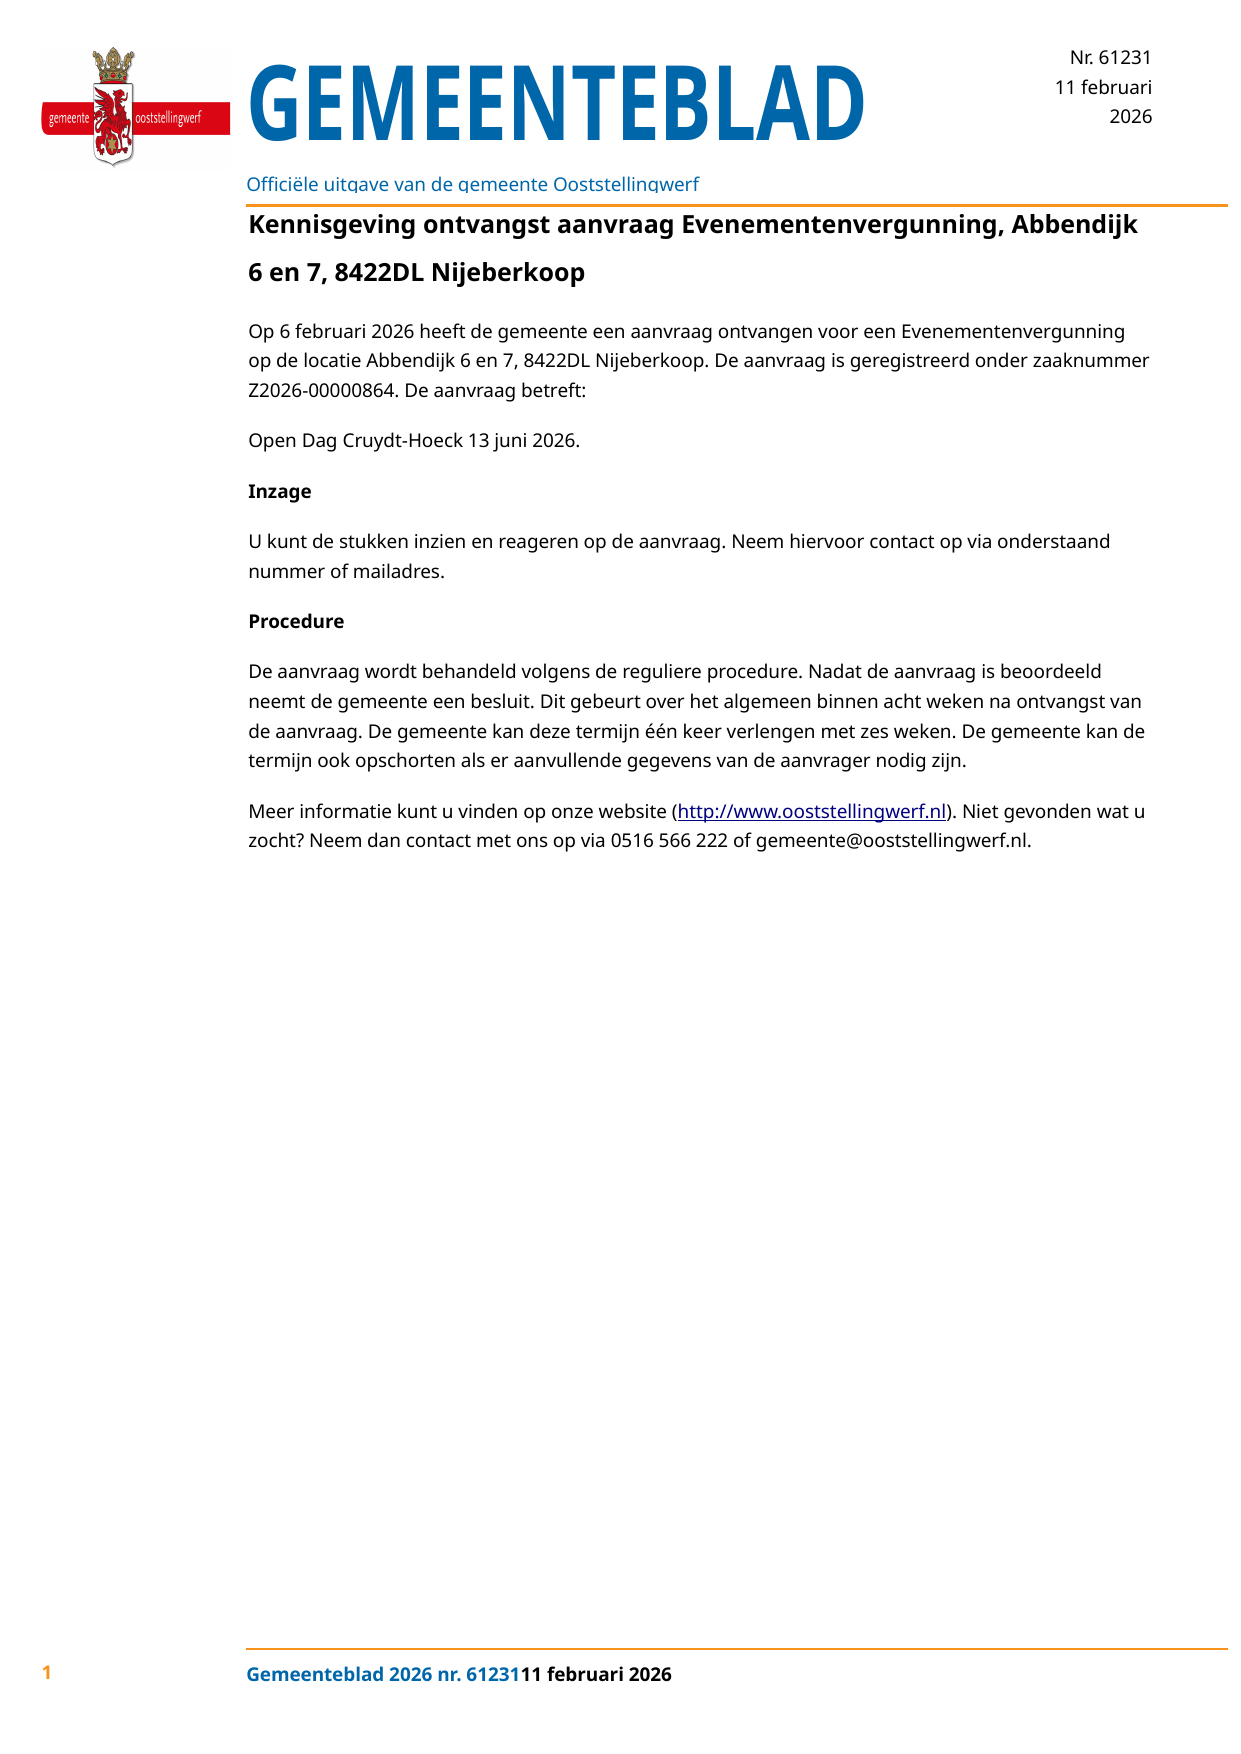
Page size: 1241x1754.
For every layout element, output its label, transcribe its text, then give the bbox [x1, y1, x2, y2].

text Procedure [248, 608, 1152, 634]
text Inzage [248, 478, 1152, 504]
picture [41, 47, 231, 172]
text De aanvraag wordt behandeld volgens de reguliere procedure. Nadat de aanvraag is beoordeeld neemt de gemeente een besluit. Dit gebeurt over het algemeen binnen acht weken na ontvangst van de aanvraag. De gemeente kan deze termijn één keer verlengen met zes weken. De gemeente kan de termijn ook opschorten als er aanvullende gegevens van de aanvrager nodig zijn. [248, 659, 1152, 773]
text Open Dag Cruydt-Hoeck 13 juni 2026. [248, 427, 1152, 453]
text Op 6 februari 2026 heeft de gemeente een aanvraag ontvangen voor een Evenementenvergunning op de locatie Abbendijk 6 en 7, 8422DL Nijeberkoop. De aanvraag is geregistreerd onder zaaknummer Z2026-00000864. De aanvraag betreft: [248, 318, 1152, 403]
text U kunt de stukken inzien en reageren op de aanvraag. Neem hiervoor contact op via onderstaand nummer of mailadres. [248, 528, 1152, 584]
text Meer informatie kunt u vinden op onze website (http://www.ooststellingwerf.nl). Niet gevonden wat u zocht? Neem dan contact met ons op via 0516 566 222 of gemeente@ooststellingwerf.nl. [248, 798, 1152, 853]
text Kennisgeving ontvangst aanvraag Evenementenvergunning, Abbendijk 6 en 7, 8422DL Nijeberkoop [248, 207, 1152, 288]
